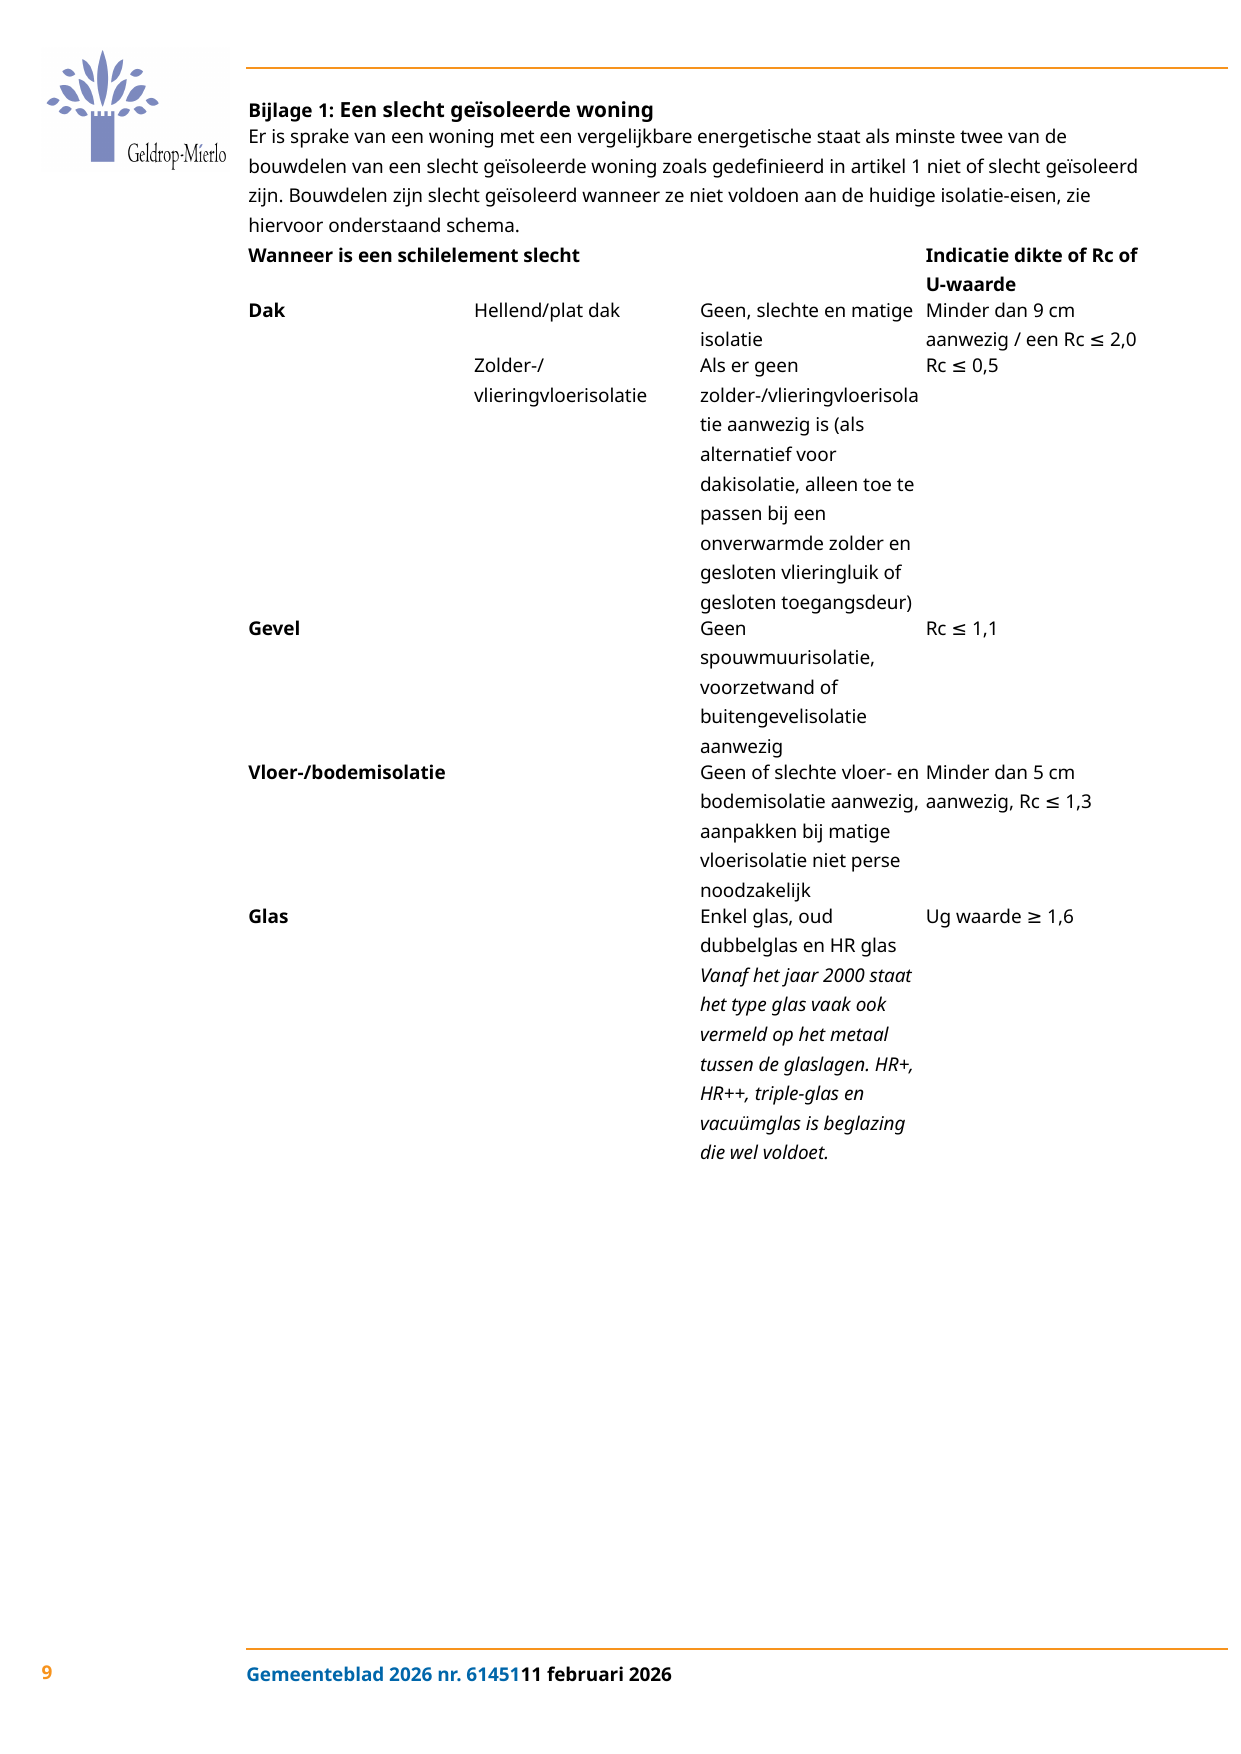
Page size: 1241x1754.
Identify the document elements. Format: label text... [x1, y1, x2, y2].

table_cell Enkel glas, oud dubbelglas en HR glas Vanaf het jaar 2000 staat het type glas vaak ook vermeld op het metaal tussen de glaslagen. HR+, HR++, triple-glas en vacuümglas is beglazing die wel voldoet. [700, 903, 926, 1165]
table_cell [474, 903, 700, 1165]
table_cell Glas [248, 903, 474, 1165]
table_header Indicatie dikte of Rc of U-waarde [926, 242, 1152, 297]
table_cell Geen of slechte vloer- en bodemisolatie aanwezig, aanpakken bij matige vloerisolatie niet perse noodzakelijk [700, 759, 926, 903]
table_cell Geen, slechte en matige isolatie [700, 297, 926, 352]
table_cell Zolder-/vlieringvloerisolatie [474, 353, 700, 615]
table_cell Minder dan 5 cm aanwezig, Rc ≤ 1,3 [926, 759, 1152, 903]
text Bijlage 1: Een slecht geïsoleerde woning [248, 95, 1152, 123]
table_cell Hellend/plat dak [474, 297, 700, 352]
table_cell Rc ≤ 1,1 [926, 615, 1152, 759]
table_cell Dak [248, 297, 474, 352]
table_cell Ug waarde ≥ 1,6 [926, 903, 1152, 1165]
table_cell Geen spouwmuurisolatie, voorzetwand of buitengevelisolatie aanwezig [700, 615, 926, 759]
table_cell Minder dan 9 cm aanwezig / een Rc ≤ 2,0 [926, 297, 1152, 352]
table_cell Rc ≤ 0,5 [926, 353, 1152, 615]
table_cell [248, 353, 474, 615]
table_cell [474, 615, 700, 759]
table_cell Vloer-/bodemisolatie [248, 759, 474, 903]
table_cell [474, 759, 700, 903]
text Er is sprake van een woning met een vergelijkbare energetische staat als minste twee van de bouwdelen van een slecht geïsoleerde woning zoals gedefinieerd in artikel 1 niet of slecht geïsoleerd zijn. Bouwdelen zijn slecht geïsoleerd wanneer ze niet voldoen aan de huidige isolatie-eisen, zie hiervoor onderstaand schema. [248, 123, 1152, 238]
table_cell Als er geen zolder-/vlieringvloerisolatie aanwezig is (als alternatief voor dakisolatie, alleen toe te passen bij een onverwarmde zolder en gesloten vlieringluik of gesloten toegangsdeur) [700, 353, 926, 615]
table_header Wanneer is een schilelement slecht [248, 242, 926, 297]
picture [41, 47, 231, 172]
table_cell Gevel [248, 615, 474, 759]
